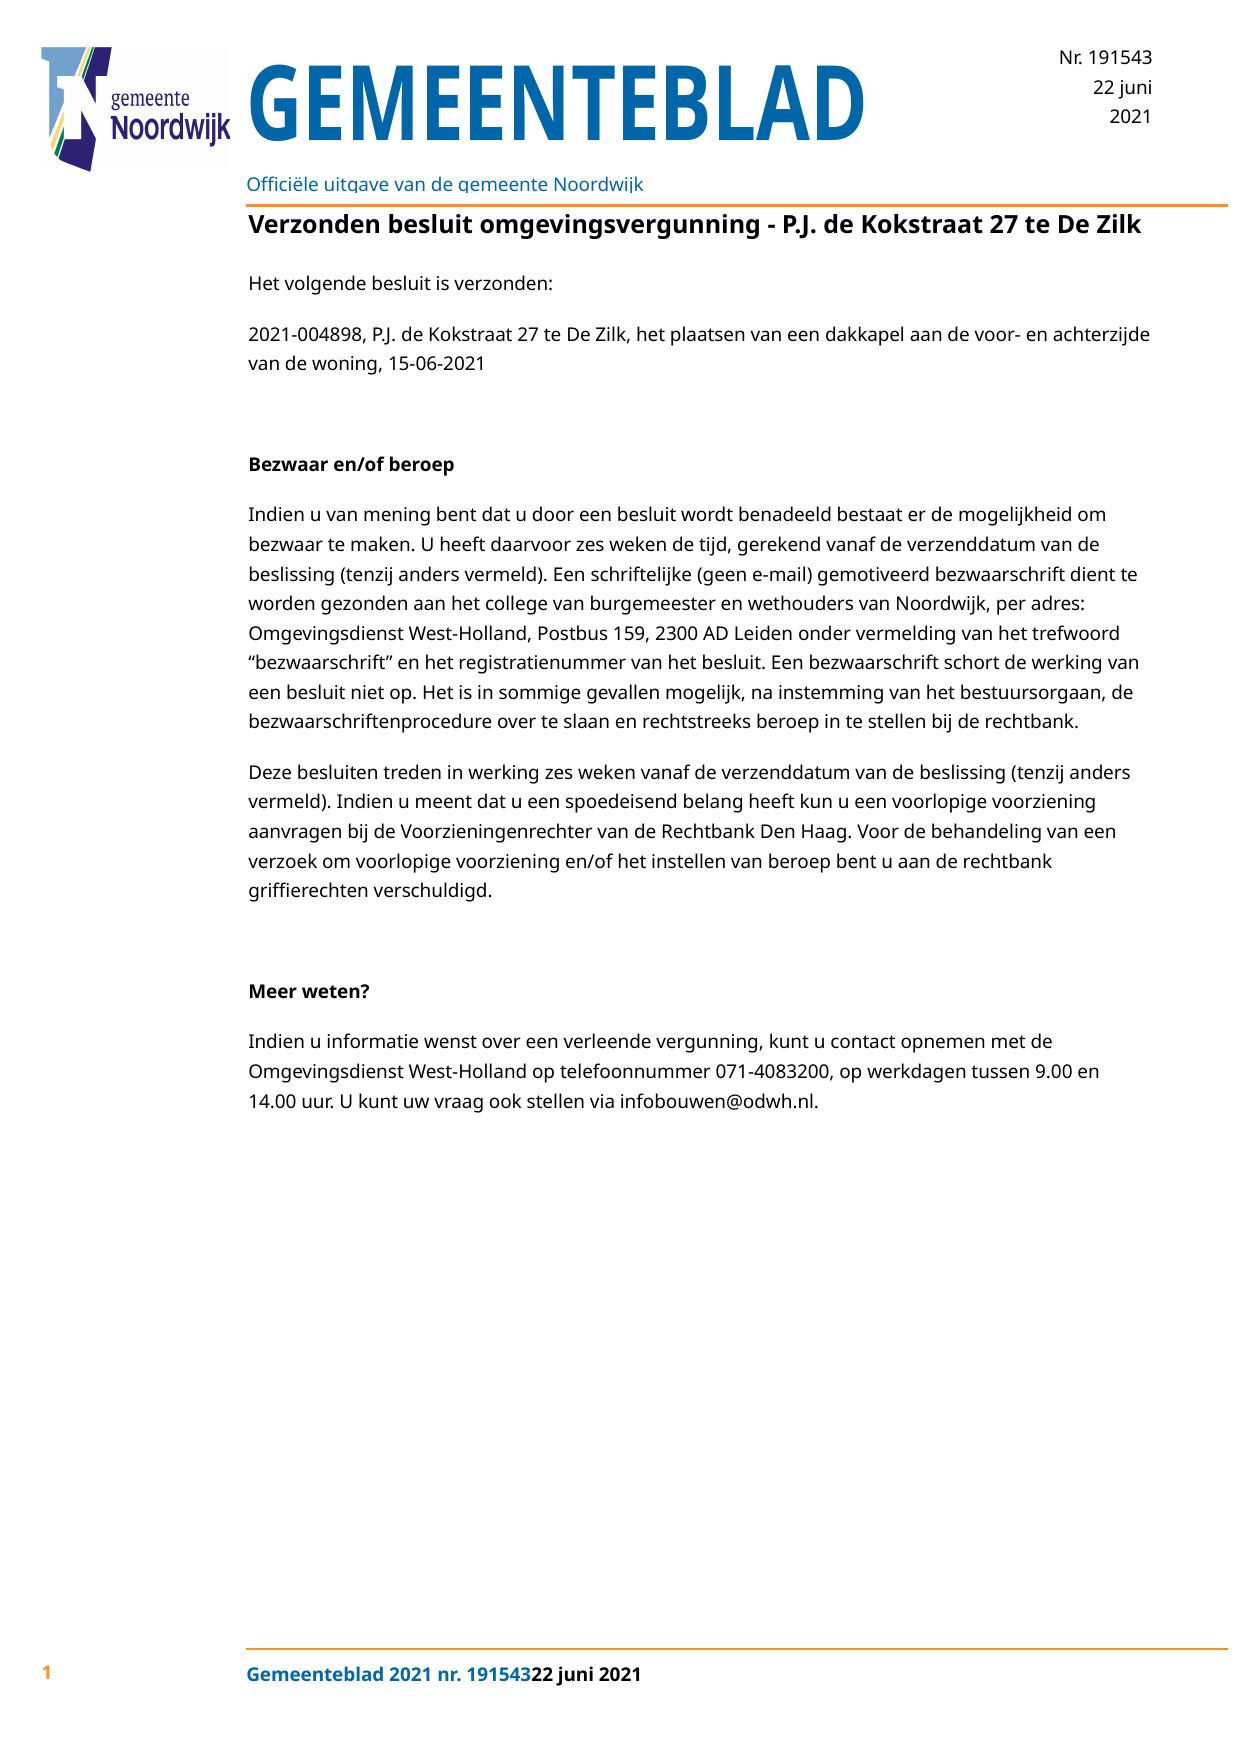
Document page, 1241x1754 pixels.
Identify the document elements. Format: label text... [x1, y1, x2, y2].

text Indien u van mening bent dat u door een besluit wordt benadeeld bestaat er de mogelijkheid om bezwaar te maken. U heeft daarvoor zes weken de tijd, gerekend vanaf de verzenddatum van de beslissing (tenzij anders vermeld). Een schriftelijke (geen e-mail) gemotiveerd bezwaarschrift dient te worden gezonden aan het college van burgemeester en wethouders van Noordwijk, per adres: Omgevingsdienst West-Holland, Postbus 159, 2300 AD Leiden onder vermelding van het trefwoord “bezwaarschrift” en het registratienummer van het besluit. Een bezwaarschrift schort de werking van een besluit niet op. Het is in sommige gevallen mogelijk, na instemming van het bestuursorgaan, de bezwaarschriftenprocedure over te slaan en rechtstreeks beroep in te stellen bij de rechtbank. [248, 502, 1152, 734]
text Het volgende besluit is verzonden: [248, 270, 1152, 296]
text Deze besluiten treden in werking zes weken vanaf de verzenddatum van de beslissing (tenzij anders vermeld). Indien u meent dat u een spoedeisend belang heeft kun u een voorlopige voorziening aanvragen bij de Voorzieningenrechter van de Rechtbank Den Haag. Voor de behandeling van een verzoek om voorlopige voorziening en/of het instellen van beroep bent u aan de rechtbank griffierechten verschuldigd. [248, 759, 1152, 903]
text 2021-004898, P.J. de Kokstraat 27 te De Zilk, het plaatsen van een dakkapel aan de voor- en achterzijde van de woning, 15-06-2021 [248, 321, 1152, 376]
picture [41, 47, 231, 172]
text Bezwaar en/of beroep [248, 451, 1152, 477]
text Verzonden besluit omgevingsvergunning - P.J. de Kokstraat 27 te De Zilk [248, 207, 1152, 241]
text Meer weten? [248, 978, 1152, 1004]
text Indien u informatie wenst over een verleende vergunning, kunt u contact opnemen met de Omgevingsdienst West-Holland op telefoonnummer 071-4083200, op werkdagen tussen 9.00 en 14.00 uur. U kunt uw vraag ook stellen via infobouwen@odwh.nl. [248, 1029, 1152, 1113]
